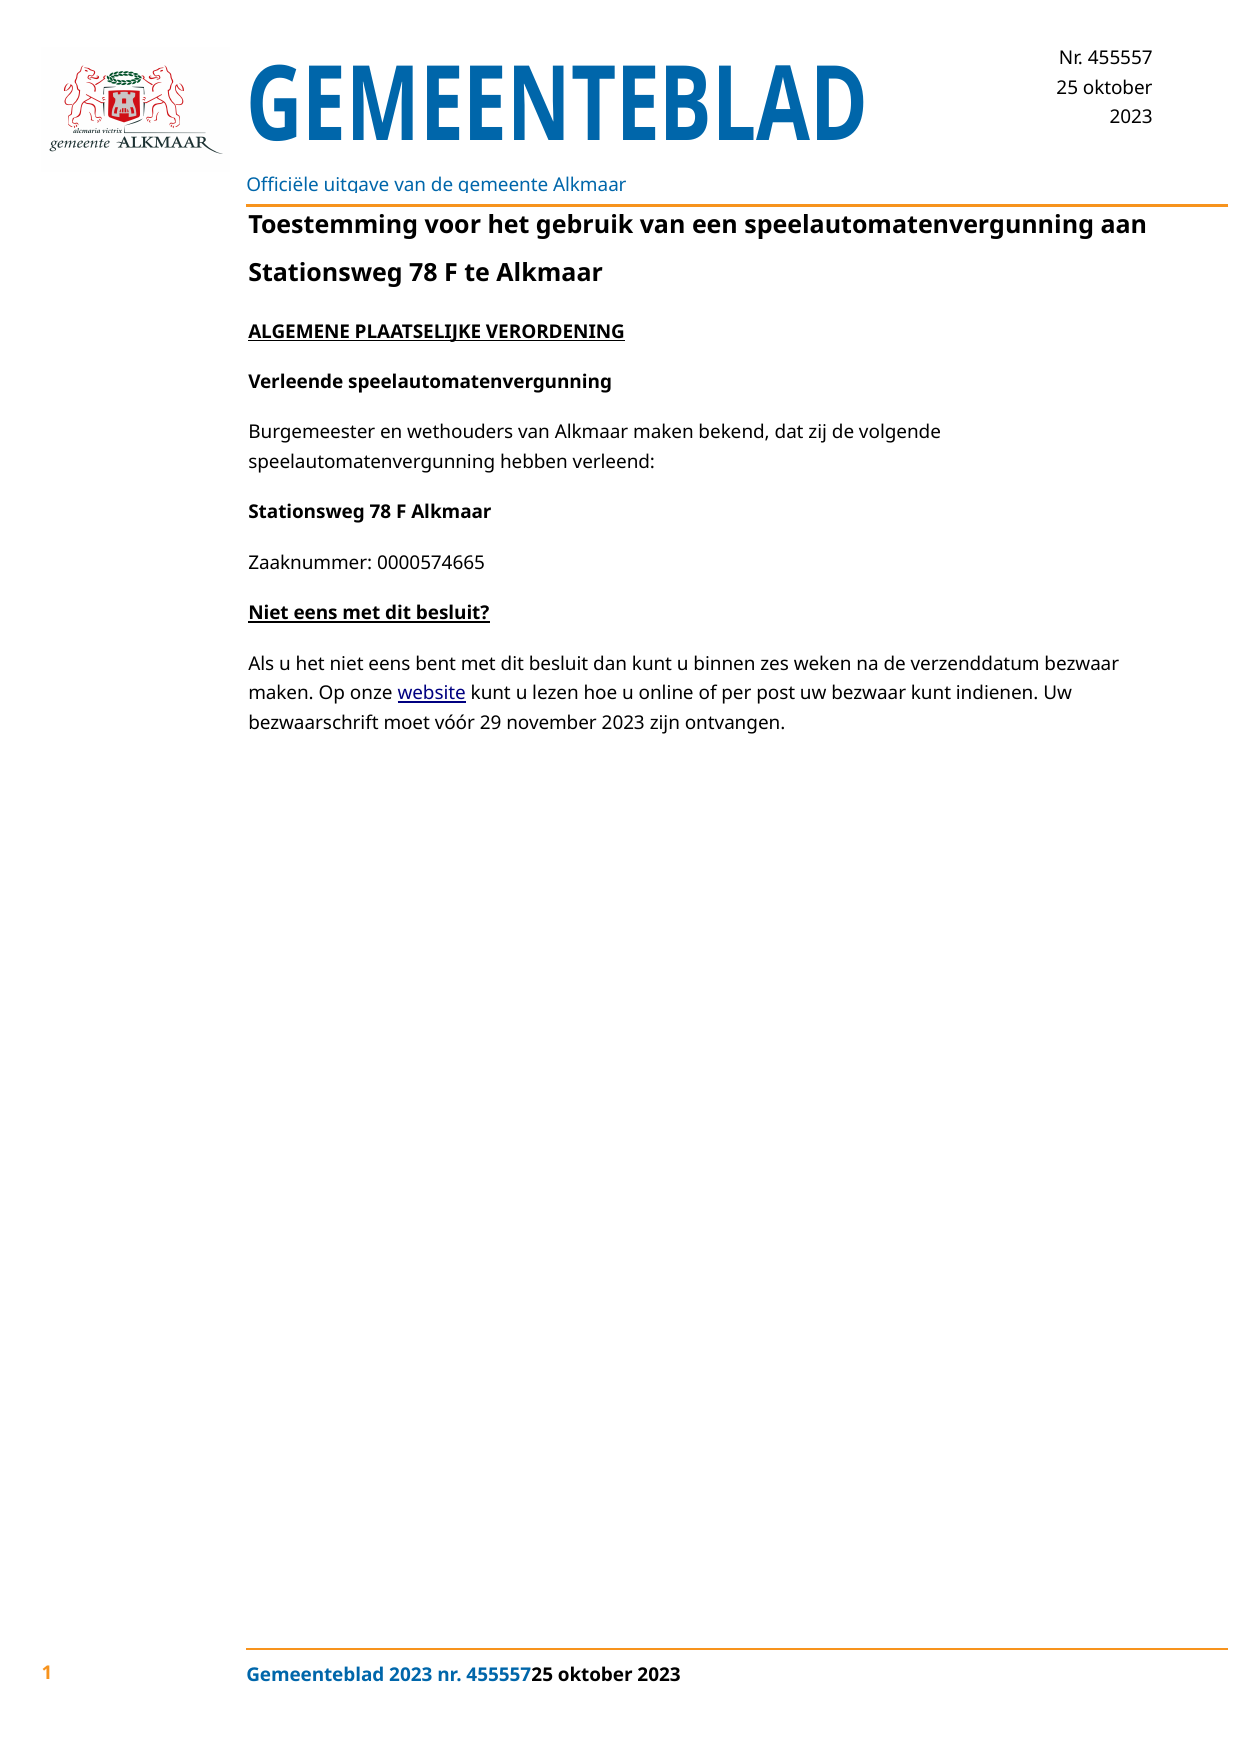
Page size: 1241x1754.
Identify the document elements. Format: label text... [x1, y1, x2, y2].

text Toestemming voor het gebruik van een speelautomatenvergunning aan Stationsweg 78 F te Alkmaar [248, 207, 1152, 288]
text Stationsweg 78 F Alkmaar [248, 499, 1152, 524]
text Als u het niet eens bent met dit besluit dan kunt u binnen zes weken na de verzenddatum bezwaar maken. Op onze website kunt u lezen hoe u online of per post uw bezwaar kunt indienen. Uw bezwaarschrift moet vóór 29 november 2023 zijn ontvangen. [248, 650, 1152, 735]
text Verleende speelautomatenvergunning [248, 368, 1152, 394]
text Niet eens met dit besluit? [248, 599, 1152, 625]
text Zaaknummer: 0000574665 [248, 549, 1152, 575]
text Burgemeester en wethouders van Alkmaar maken bekend, dat zij de volgende speelautomatenvergunning hebben verleend: [248, 419, 1152, 474]
text ALGEMENE PLAATSELIJKE VERORDENING [248, 318, 1152, 344]
picture [41, 47, 231, 172]
